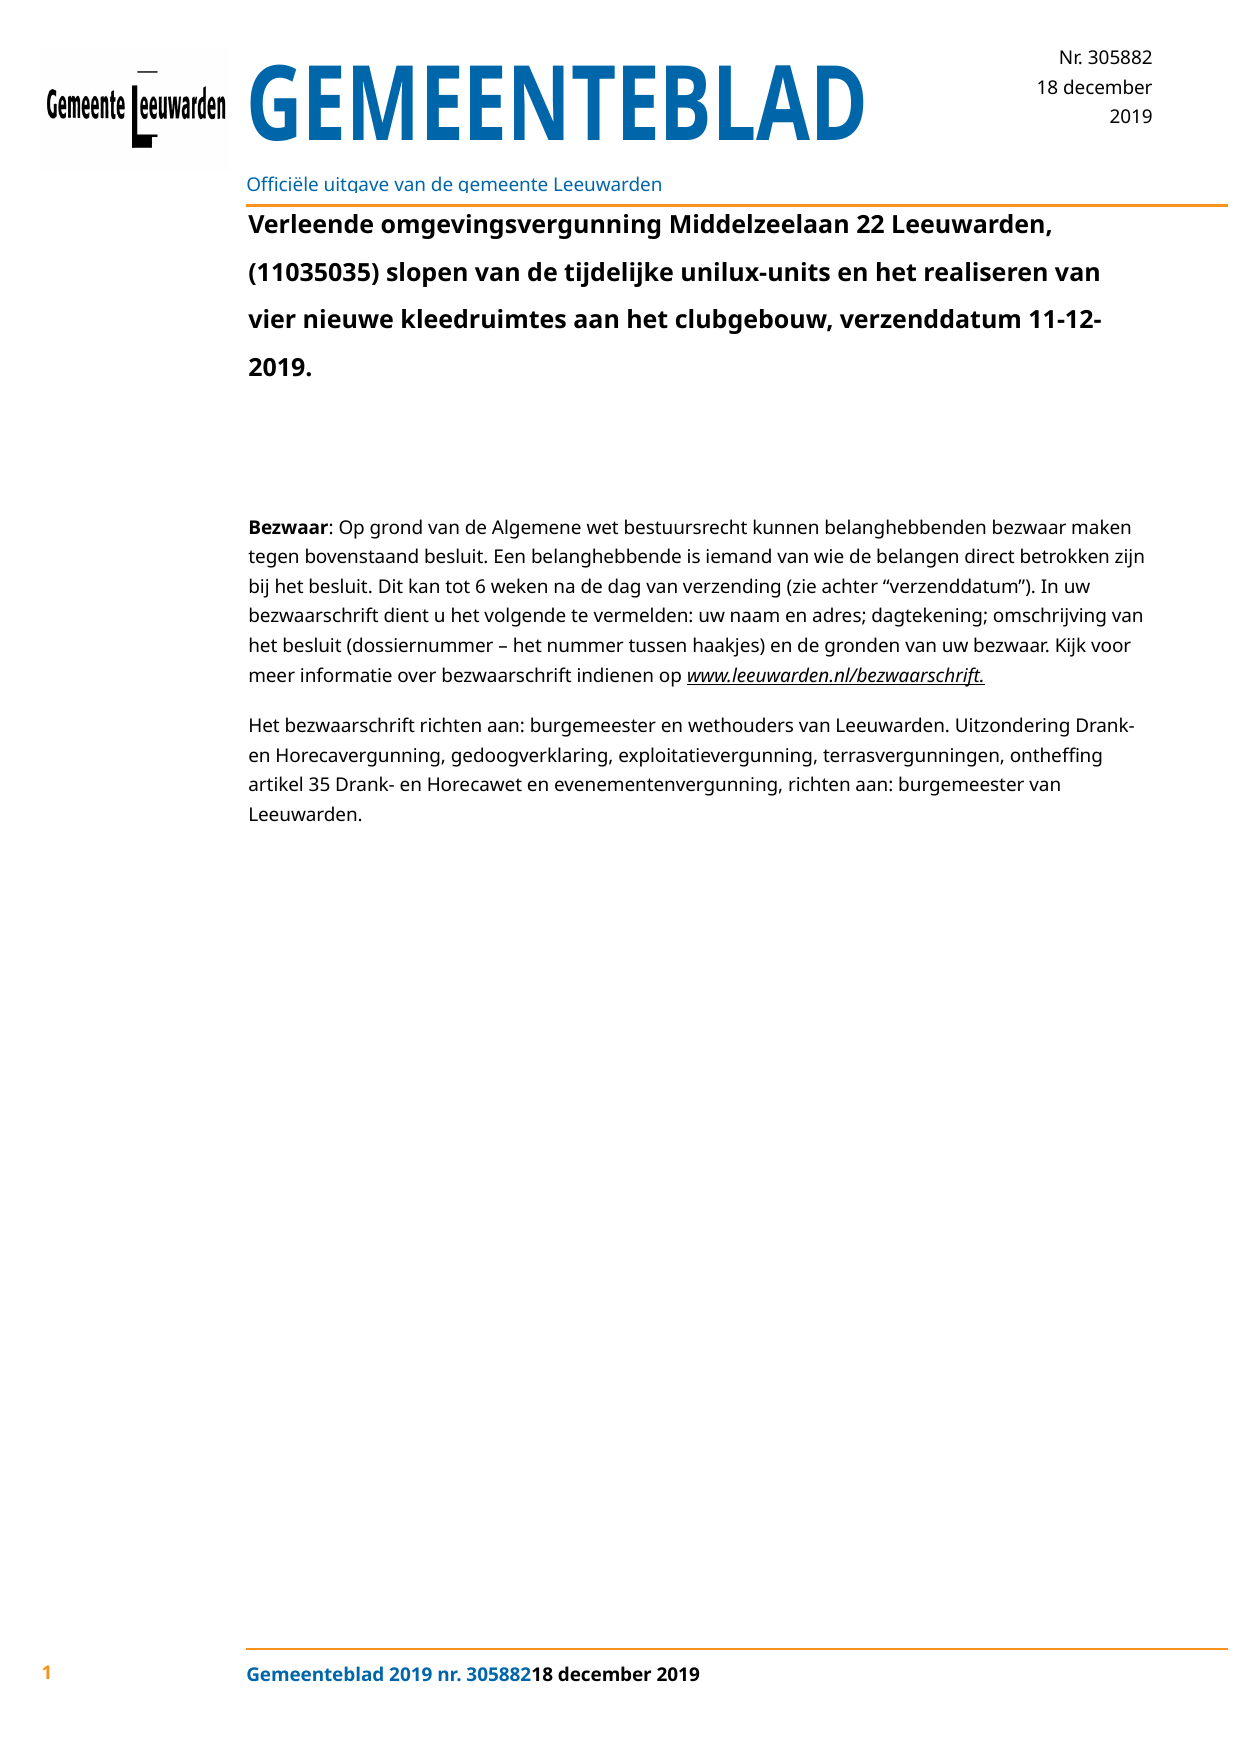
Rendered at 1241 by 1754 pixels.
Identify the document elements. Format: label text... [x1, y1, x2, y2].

text Verleende omgevingsvergunning Middelzeelaan 22 Leeuwarden, (11035035) slopen van de tijdelijke unilux-units en het realiseren van vier nieuwe kleedruimtes aan het clubgebouw, verzenddatum 11-12-2019. [248, 207, 1152, 384]
text Het bezwaarschrift richten aan: burgemeester en wethouders van Leeuwarden. Uitzondering Drank- en Horecavergunning, gedoogverklaring, exploitatievergunning, terrasvergunningen, ontheffing artikel 35 Drank- en Horecawet en evenementenvergunning, richten aan: burgemeester van Leeuwarden. [248, 712, 1152, 827]
picture [41, 47, 231, 172]
text Bezwaar: Op grond van de Algemene wet bestuursrecht kunnen belanghebbenden bezwaar maken tegen bovenstaand besluit. Een belanghebbende is iemand van wie de belangen direct betrokken zijn bij het besluit. Dit kan tot 6 weken na de dag van verzending (zie achter “verzenddatum”). In uw bezwaarschrift dient u het volgende te vermelden: uw naam en adres; dagtekening; omschrijving van het besluit (dossiernummer – het nummer tussen haakjes) en de gronden van uw bezwaar. Kijk voor meer informatie over bezwaarschrift indienen op www.leeuwarden.nl/bezwaarschrift. [248, 514, 1152, 688]
